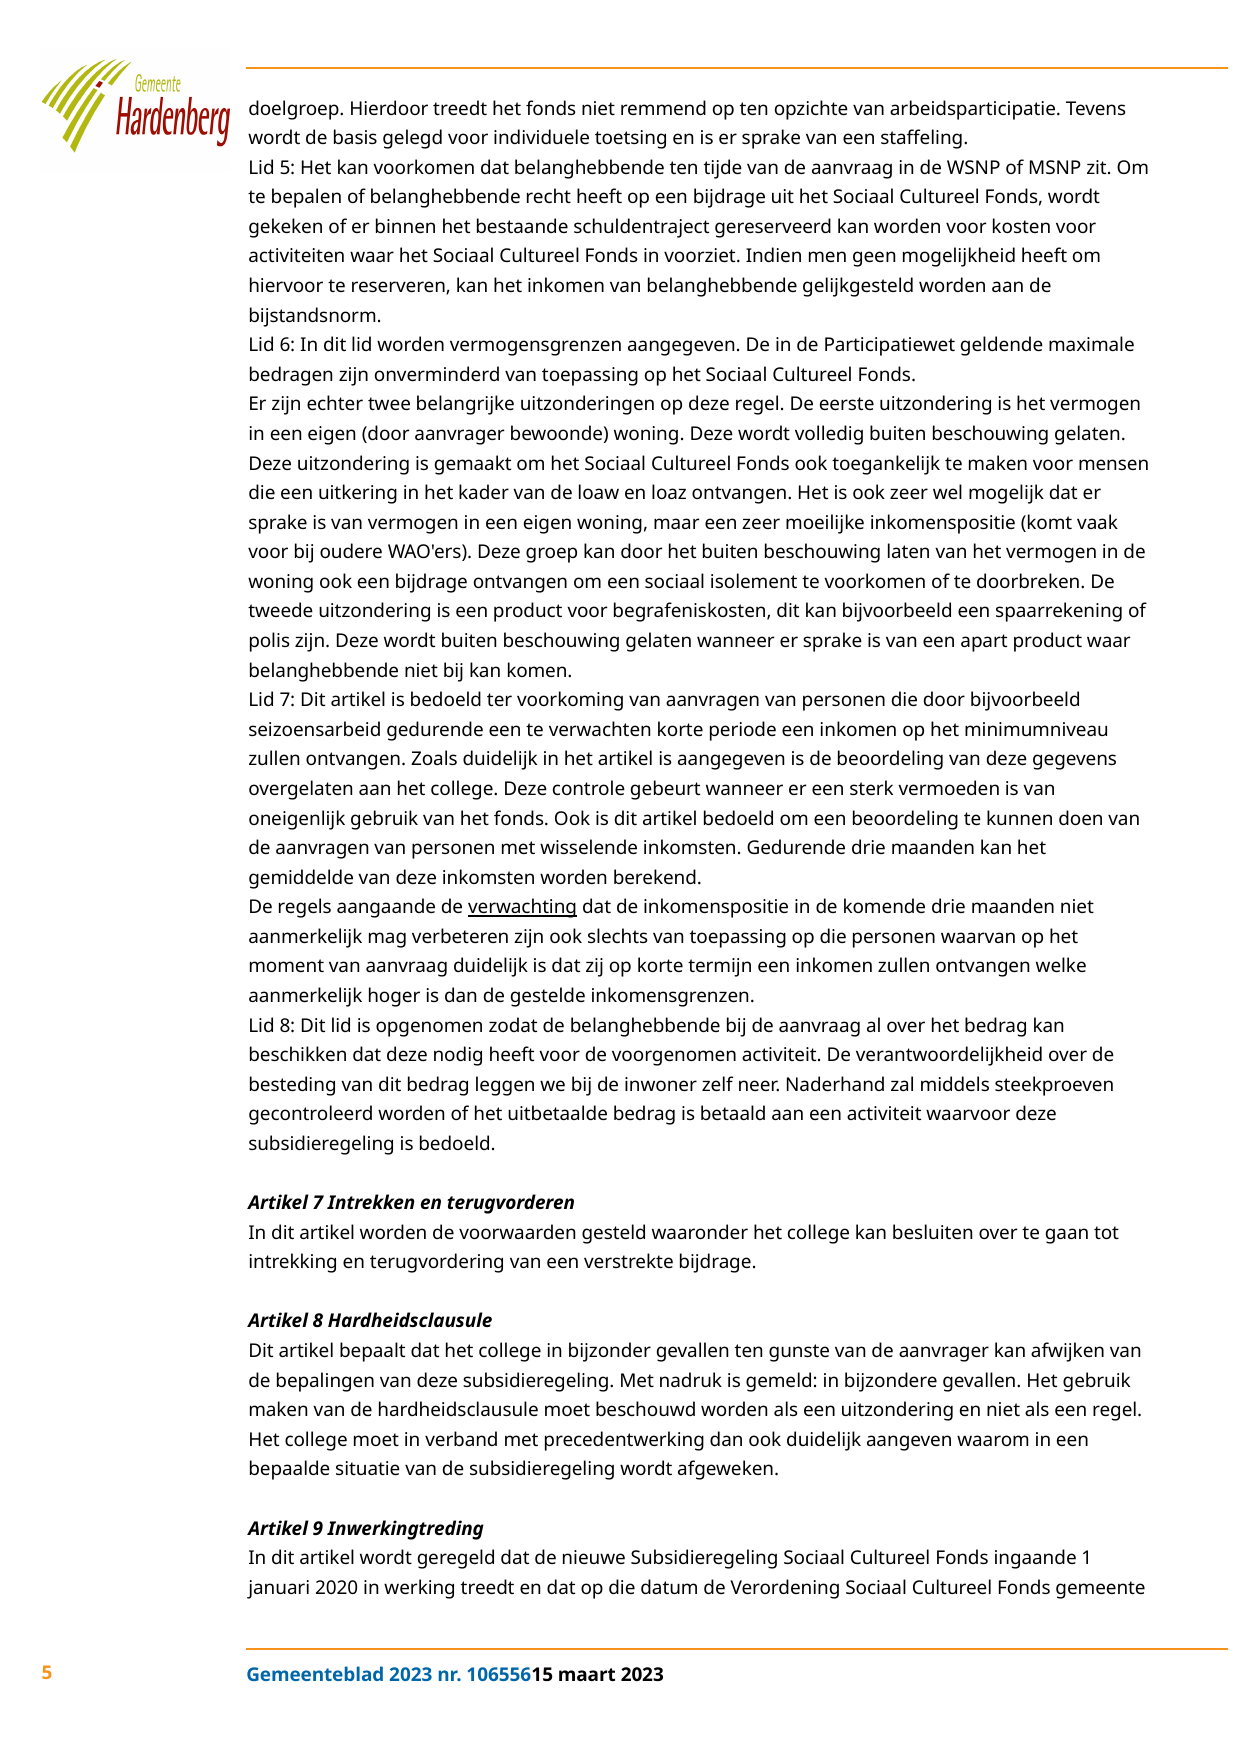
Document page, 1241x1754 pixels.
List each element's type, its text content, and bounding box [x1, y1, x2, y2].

text Er zijn echter twee belangrijke uitzonderingen op deze regel. De eerste uitzondering is het vermogen in een eigen (door aanvrager bewoonde) woning. Deze wordt volledig buiten beschouwing gelaten. Deze uitzondering is gemaakt om het Sociaal Cultureel Fonds ook toegankelijk te maken voor mensen die een uitkering in het kader van de loaw en loaz ontvangen. Het is ook zeer wel mogelijk dat er sprake is van vermogen in een eigen woning, maar een zeer moeilijke inkomenspositie (komt vaak voor bij oudere WAO'ers). Deze groep kan door het buiten beschouwing laten van het vermogen in de woning ook een bijdrage ontvangen om een sociaal isolement te voorkomen of te doorbreken. De tweede uitzondering is een product voor begrafeniskosten, dit kan bijvoorbeeld een spaarrekening of polis zijn. Deze wordt buiten beschouwing gelaten wanneer er sprake is van een apart product waar belanghebbende niet bij kan komen. [248, 391, 1152, 683]
text Dit artikel bepaalt dat het college in bijzonder gevallen ten gunste van de aanvrager kan afwijken van de bepalingen van deze subsidieregeling. Met nadruk is gemeld: in bijzondere gevallen. Het gebruik maken van de hardheidsclausule moet beschouwd worden als een uitzondering en niet als een regel. Het college moet in verband met precedentwerking dan ook duidelijk aangeven waarom in een bepaalde situatie van de subsidieregeling wordt afgeweken. [248, 1337, 1152, 1481]
text De regels aangaande de verwachting dat de inkomenspositie in de komende drie maanden niet aanmerkelijk mag verbeteren zijn ook slechts van toepassing op die personen waarvan op het moment van aanvraag duidelijk is dat zij op korte termijn een inkomen zullen ontvangen welke aanmerkelijk hoger is dan de gestelde inkomensgrenzen. [248, 893, 1152, 1008]
text In dit artikel worden de voorwaarden gesteld waaronder het college kan besluiten over te gaan tot intrekking en terugvordering van een verstrekte bijdrage. [248, 1219, 1152, 1274]
text Lid 8: Dit lid is opgenomen zodat de belanghebbende bij de aanvraag al over het bedrag kan beschikken dat deze nodig heeft voor de voorgenomen activiteit. De verantwoordelijkheid over de besteding van dit bedrag leggen we bij de inwoner zelf neer. Naderhand zal middels steekproeven gecontroleerd worden of het uitbetaalde bedrag is betaald aan een activiteit waarvoor deze subsidieregeling is bedoeld. [248, 1012, 1152, 1156]
text Artikel 8 Hardheidsclausule [248, 1308, 1152, 1333]
text Artikel 9 Inwerkingtreding [248, 1515, 1152, 1541]
text Lid 5: Het kan voorkomen dat belanghebbende ten tijde van de aanvraag in de WSNP of MSNP zit. Om te bepalen of belanghebbende recht heeft op een bijdrage uit het Sociaal Cultureel Fonds, wordt gekeken of er binnen het bestaande schuldentraject gereserveerd kan worden voor kosten voor activiteiten waar het Sociaal Cultureel Fonds in voorziet. Indien men geen mogelijkheid heeft om hiervoor te reserveren, kan het inkomen van belanghebbende gelijkgesteld worden aan de bijstandsnorm. [248, 154, 1152, 328]
text doelgroep. Hierdoor treedt het fonds niet remmend op ten opzichte van arbeidsparticipatie. Tevens wordt de basis gelegd voor individuele toetsing en is er sprake van een staffeling. [248, 95, 1152, 150]
text Artikel 7 Intrekken en terugvorderen [248, 1189, 1152, 1215]
picture [41, 47, 231, 172]
text Lid 6: In dit lid worden vermogensgrenzen aangegeven. De in de Participatiewet geldende maximale bedragen zijn onverminderd van toepassing op het Sociaal Cultureel Fonds. [248, 331, 1152, 387]
text In dit artikel wordt geregeld dat de nieuwe Subsidieregeling Sociaal Cultureel Fonds ingaande 1 januari 2020 in werking treedt en dat op die datum de Verordening Sociaal Cultureel Fonds gemeente [248, 1544, 1152, 1600]
text Lid 7: Dit artikel is bedoeld ter voorkoming van aanvragen van personen die door bijvoorbeeld seizoensarbeid gedurende een te verwachten korte periode een inkomen op het minimumniveau zullen ontvangen. Zoals duidelijk in het artikel is aangegeven is de beoordeling van deze gegevens overgelaten aan het college. Deze controle gebeurt wanneer er een sterk vermoeden is van oneigenlijk gebruik van het fonds. Ook is dit artikel bedoeld om een beoordeling te kunnen doen van de aanvragen van personen met wisselende inkomsten. Gedurende drie maanden kan het gemiddelde van deze inkomsten worden berekend. [248, 686, 1152, 890]
